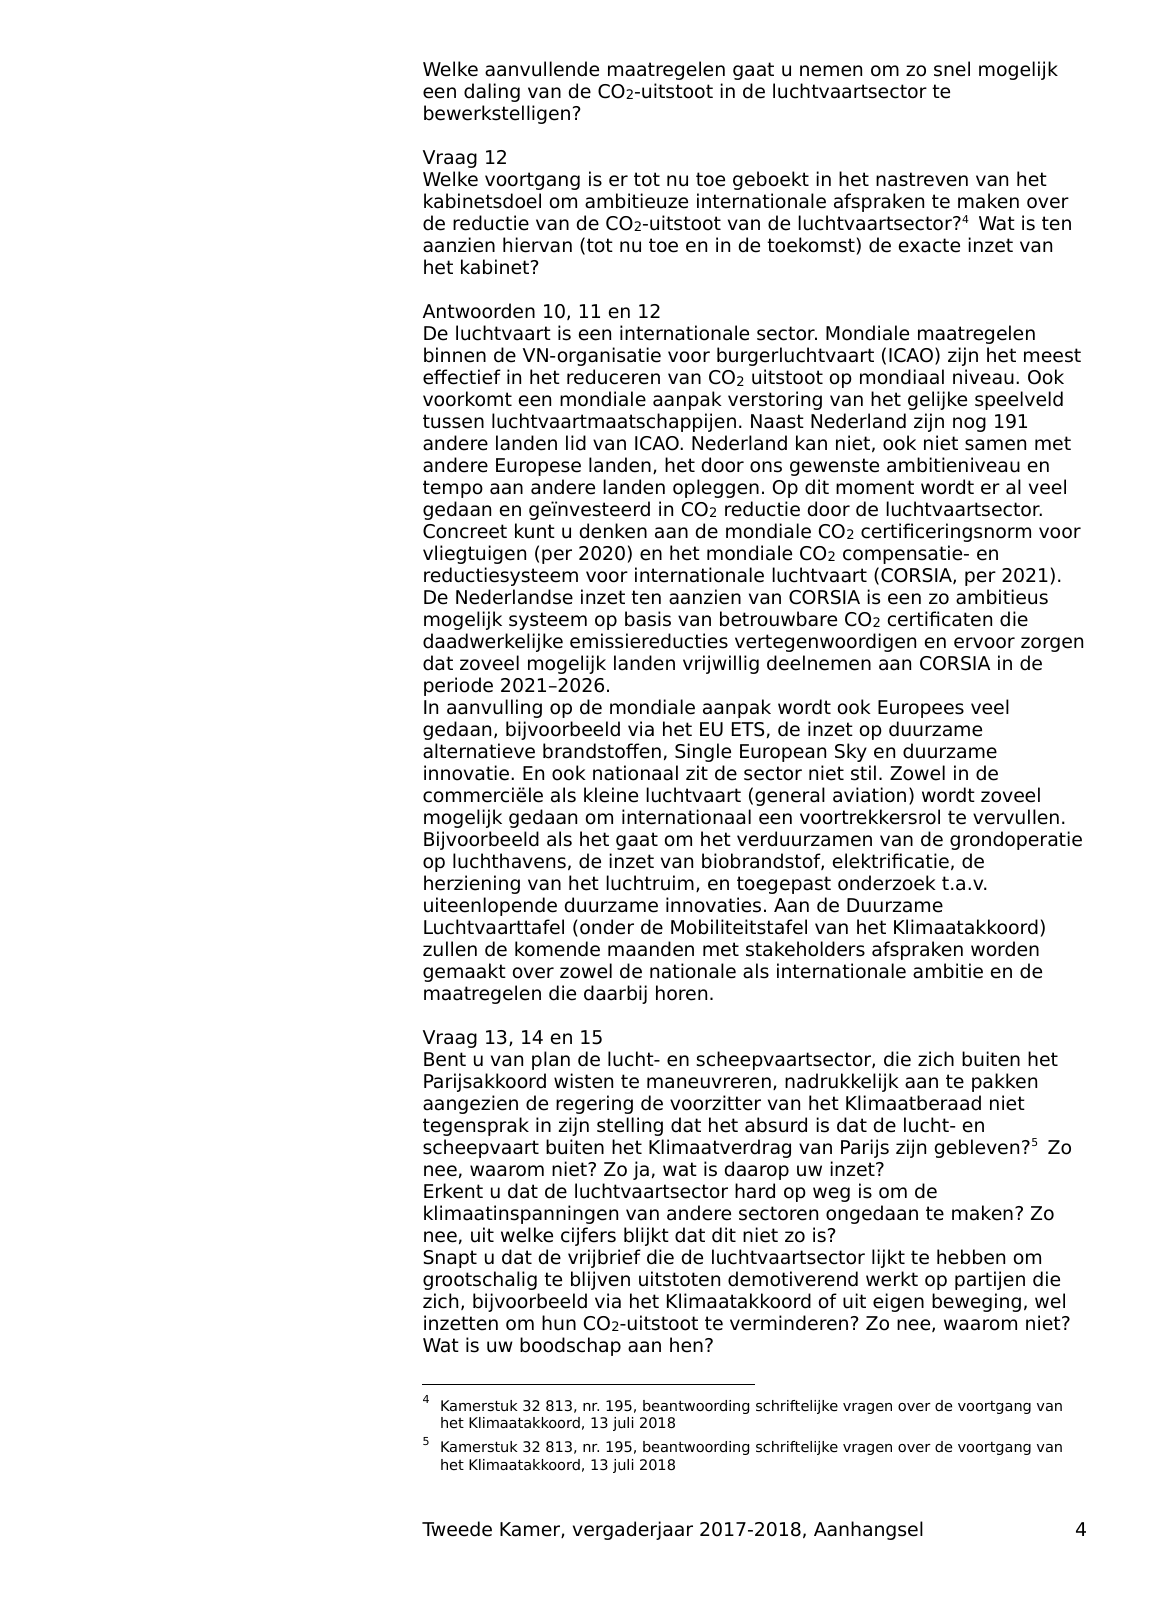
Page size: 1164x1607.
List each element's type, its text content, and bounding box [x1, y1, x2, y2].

text Vraag 13, 14 en 15 [422, 1027, 1087, 1049]
text In aanvulling op de mondiale aanpak wordt ook Europees veel gedaan, bijvoorbeeld via het EU ETS, de inzet op duurzame alternatieve brandstoffen, Single European Sky en duurzame innovatie. En ook nationaal zit de sector niet stil. Zowel in de commerciële als kleine luchtvaart (general aviation) wordt zoveel mogelijk gedaan om internationaal een voortrekkersrol te vervullen. Bijvoorbeeld als het gaat om het verduurzamen van de grondoperatie op luchthavens, de inzet van biobrandstof, elektrificatie, de herziening van het luchtruim, en toegepast onderzoek t.a.v. uiteenlopende duurzame innovaties. Aan de Duurzame Luchtvaarttafel (onder de Mobiliteitstafel van het Klimaatakkoord) zullen de komende maanden met stakeholders afspraken worden gemaakt over zowel de nationale als internationale ambitie en de maatregelen die daarbij horen. [422, 697, 1087, 1004]
text Kamerstuk 32 813, nr. 195, beantwoording schriftelijke vragen over de voortgang van het Klimaatakkoord, 13 juli 2018 [422, 1435, 1087, 1474]
text Kamerstuk 32 813, nr. 195, beantwoording schriftelijke vragen over de voortgang van het Klimaatakkoord, 13 juli 2018 [422, 1393, 1087, 1432]
text Bent u van plan de lucht- en scheepvaartsector, die zich buiten het Parijsakkoord wisten te maneuvreren, nadrukkelijk aan te pakken aangezien de regering de voorzitter van het Klimaatberaad niet tegensprak in zijn stelling dat het absurd is dat de lucht- en scheepvaart buiten het Klimaatverdrag van Parijs zijn gebleven? Zo nee, waarom niet? Zo ja, wat is daarop uw inzet? [422, 1049, 1087, 1181]
text Snapt u dat de vrijbrief die de luchtvaartsector lijkt te hebben om grootschalig te blijven uitstoten demotiverend werkt op partijen die zich, bijvoorbeeld via het Klimaatakkoord of uit eigen beweging, wel inzetten om hun CO2-uitstoot te verminderen? Zo nee, waarom niet? Wat is uw boodschap aan hen? [422, 1247, 1087, 1356]
text Antwoorden 10, 11 en 12 [422, 301, 1087, 323]
text Erkent u dat de luchtvaartsector hard op weg is om de klimaatinspanningen van andere sectoren ongedaan te maken? Zo nee, uit welke cijfers blijkt dat dit niet zo is? [422, 1181, 1087, 1247]
text De luchtvaart is een internationale sector. Mondiale maatregelen binnen de VN-organisatie voor burgerluchtvaart (ICAO) zijn het meest effectief in het reduceren van CO2 uitstoot op mondiaal niveau. Ook voorkomt een mondiale aanpak verstoring van het gelijke speelveld tussen luchtvaartmaatschappijen. Naast Nederland zijn nog 191 andere landen lid van ICAO. Nederland kan niet, ook niet samen met andere Europese landen, het door ons gewenste ambitieniveau en tempo aan andere landen opleggen. Op dit moment wordt er al veel gedaan en geïnvesteerd in CO2 reductie door de luchtvaartsector. Concreet kunt u denken aan de mondiale CO2 certificeringsnorm voor vliegtuigen (per 2020) en het mondiale CO2 compensatie- en reductiesysteem voor internationale luchtvaart (CORSIA, per 2021). De Nederlandse inzet ten aanzien van CORSIA is een zo ambitieus mogelijk systeem op basis van betrouwbare CO2 certificaten die daadwerkelijke emissiereducties vertegenwoordigen en ervoor zorgen dat zoveel mogelijk landen vrijwillig deelnemen aan CORSIA in de periode 2021–2026. [422, 323, 1087, 697]
text Vraag 12 [422, 147, 1087, 169]
text Welke aanvullende maatregelen gaat u nemen om zo snel mogelijk een daling van de CO2-uitstoot in de luchtvaartsector te bewerkstelligen? [422, 59, 1087, 125]
text Welke voortgang is er tot nu toe geboekt in het nastreven van het kabinetsdoel om ambitieuze internationale afspraken te maken over de reductie van de CO2-uitstoot van de luchtvaartsector? Wat is ten aanzien hiervan (tot nu toe en in de toekomst) de exacte inzet van het kabinet? [422, 169, 1087, 279]
